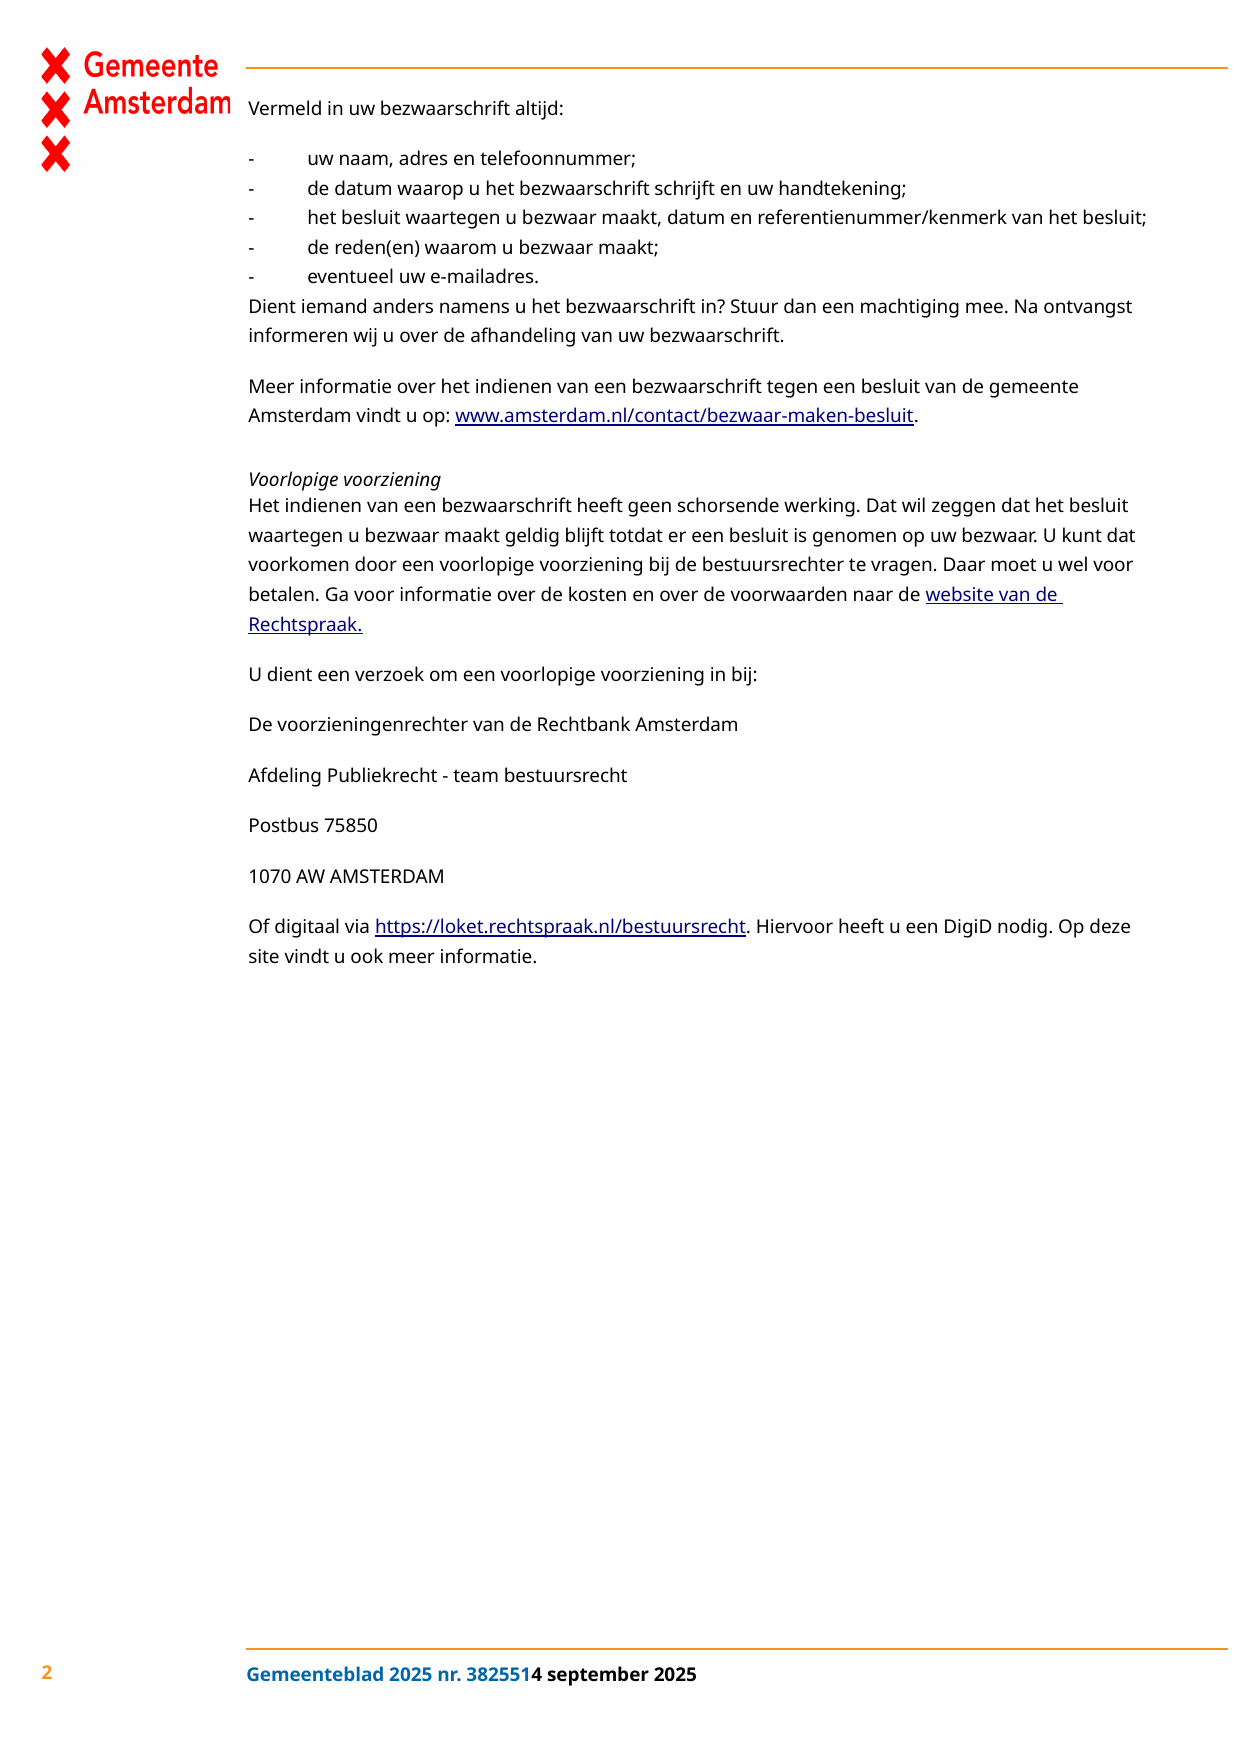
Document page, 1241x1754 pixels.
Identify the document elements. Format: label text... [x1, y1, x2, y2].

text Postbus 75850 [248, 812, 1152, 838]
list het besluit waartegen u bezwaar maakt, datum en referentienummer/kenmerk van het besluit; [248, 204, 1152, 230]
text Vermeld in uw bezwaarschrift altijd: [248, 95, 1152, 121]
text 1070 AW AMSTERDAM [248, 863, 1152, 888]
list de datum waarop u het bezwaarschrift schrijft en uw handtekening; [248, 175, 1152, 201]
text De voorzieningenrechter van de Rechtbank Amsterdam [248, 712, 1152, 737]
text Meer informatie over het indienen van een bezwaarschrift tegen een besluit van de gemeente Amsterdam vindt u op: www.amsterdam.nl/contact/bezwaar-maken-besluit. [248, 373, 1152, 428]
list uw naam, adres en telefoonnummer; [248, 145, 1152, 171]
list eventueel uw e-mailadres. [248, 263, 1152, 289]
text Of digitaal via https://loket.rechtspraak.nl/bestuursrecht. Hiervoor heeft u een DigiD nodig. Op deze site vindt u ook meer informatie. [248, 913, 1152, 968]
text Voorlopige voorziening [248, 467, 1152, 492]
list de reden(en) waarom u bezwaar maakt; [248, 234, 1152, 260]
picture [41, 47, 231, 172]
text Dient iemand anders namens u het bezwaarschrift in? Stuur dan een machtiging mee. Na ontvangst informeren wij u over de afhandeling van uw bezwaarschrift. [248, 293, 1152, 348]
text Het indienen van een bezwaarschrift heeft geen schorsende werking. Dat wil zeggen dat het besluit waartegen u bezwaar maakt geldig blijft totdat er een besluit is genomen op uw bezwaar. U kunt dat voorkomen door een voorlopige voorziening bij de bestuursrechter te vragen. Daar moet u wel voor betalen. Ga voor informatie over de kosten en over de voorwaarden naar de website van de Rechtspraak. [248, 492, 1152, 636]
text U dient een verzoek om een voorlopige voorziening in bij: [248, 661, 1152, 687]
text Afdeling Publiekrecht - team bestuursrecht [248, 762, 1152, 788]
